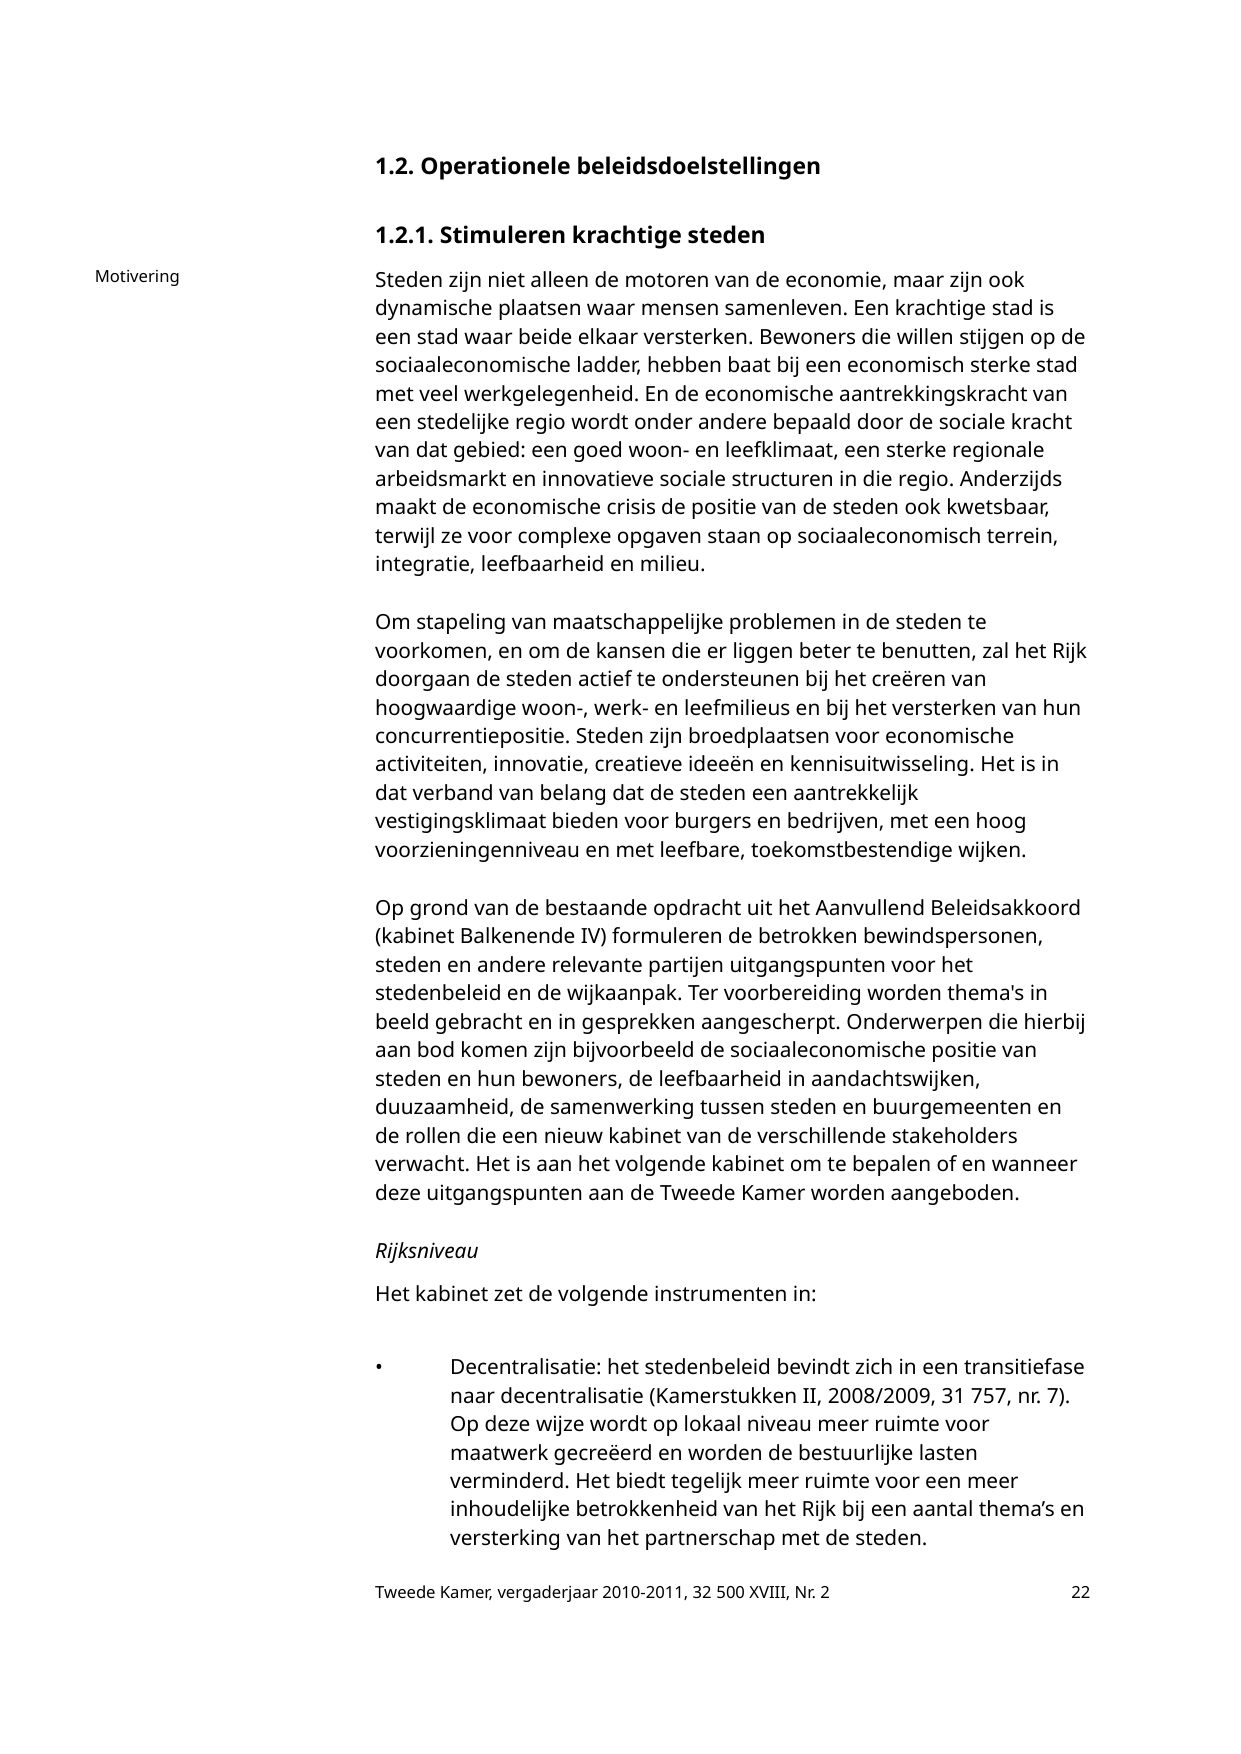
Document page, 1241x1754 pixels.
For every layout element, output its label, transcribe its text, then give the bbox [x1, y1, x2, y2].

subtitle 1.2. Operationele beleidsdoelstellingen [375, 150, 1090, 181]
text Motivering [94, 265, 328, 288]
text Steden zijn niet alleen de motoren van de economie, maar zijn ook dynamische plaatsen waar mensen samenleven. Een krachtige stad is een stad waar beide elkaar versterken. Bewoners die willen stijgen op de sociaaleconomische ladder, hebben baat bij een economisch sterke stad met veel werkgelegenheid. En de economische aantrekkingskracht van een stedelijke regio wordt onder andere bepaald door de sociale kracht van dat gebied: een goed woon- en leefklimaat, een sterke regionale arbeidsmarkt en innovatieve sociale structuren in die regio. Anderzijds maakt de economische crisis de positie van de steden ook kwetsbaar, terwijl ze voor complexe opgaven staan op sociaaleconomisch terrein, integratie, leefbaarheid en milieu. [375, 265, 1090, 578]
subtitle 1.2.1. Stimuleren krachtige steden [375, 219, 1090, 250]
text Op grond van de bestaande opdracht uit het Aanvullend Beleidsakkoord (kabinet Balkenende IV) formuleren de betrokken bewindspersonen, steden en andere relevante partijen uitgangspunten voor het stedenbeleid en de wijkaanpak. Ter voorbereiding worden thema's in beeld gebracht en in gesprekken aangescherpt. Onderwerpen die hierbij aan bod komen zijn bijvoorbeeld de sociaaleconomische positie van steden en hun bewoners, de leefbaarheid in aandachtswijken, duuzaamheid, de samenwerking tussen steden en buurgemeenten en de rollen die een nieuw kabinet van de verschillende stakeholders verwacht. Het is aan het volgende kabinet om te bepalen of en wanneer deze uitgangspunten aan de Tweede Kamer worden aangeboden. [375, 893, 1090, 1206]
text Om stapeling van maatschappelijke problemen in de steden te voorkomen, en om de kansen die er liggen beter te benutten, zal het Rijk doorgaan de steden actief te ondersteunen bij het creëren van hoogwaardige woon-, werk- en leefmilieus en bij het versterken van hun concurrentiepositie. Steden zijn broedplaatsen voor economische activiteiten, innovatie, creatieve ideeën en kennisuitwisseling. Het is in dat verband van belang dat de steden een aantrekkelijk vestigingsklimaat bieden voor burgers en bedrijven, met een hoog voorzieningenniveau en met leefbare, toekomstbestendige wijken. [375, 607, 1090, 863]
list Decentralisatie: het stedenbeleid bevindt zich in een transitiefase naar decentralisatie (Kamerstukken II, 2008/2009, 31 757, nr. 7). Op deze wijze wordt op lokaal niveau meer ruimte voor maatwerk gecreëerd en worden de bestuurlijke lasten verminderd. Het biedt tegelijk meer ruimte voor een meer inhoudelijke betrokkenheid van het Rijk bij een aantal thema’s en versterking van het partnerschap met de steden. [375, 1352, 1090, 1551]
text Het kabinet zet de volgende instrumenten in: [375, 1279, 1090, 1308]
text Rijksniveau [375, 1236, 1090, 1264]
